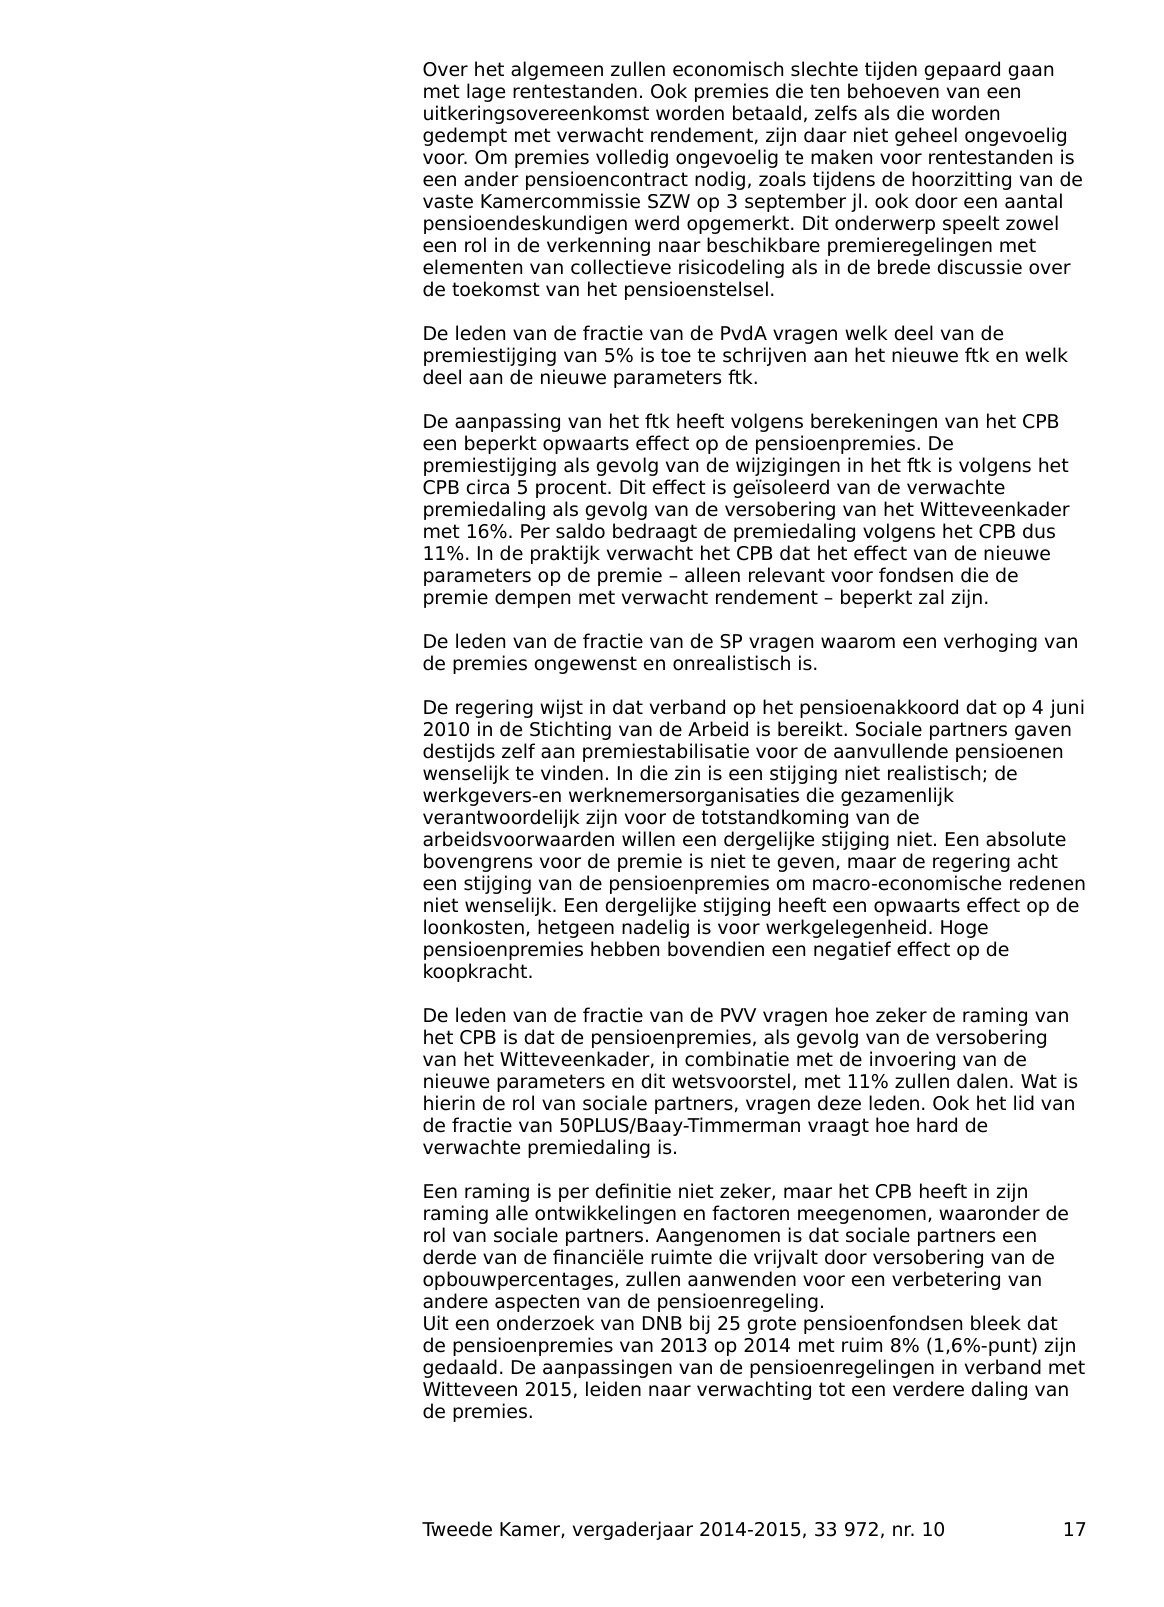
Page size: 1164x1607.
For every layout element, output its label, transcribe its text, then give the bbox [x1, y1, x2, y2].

text De leden van de fractie van de PvdA vragen welk deel van de premiestijging van 5% is toe te schrijven aan het nieuwe ftk en welk deel aan de nieuwe parameters ftk. [422, 323, 1087, 389]
text De leden van de fractie van de SP vragen waarom een verhoging van de premies ongewenst en onrealistisch is. [422, 631, 1087, 675]
text Een raming is per definitie niet zeker, maar het CPB heeft in zijn raming alle ontwikkelingen en factoren meegenomen, waaronder de rol van sociale partners. Aangenomen is dat sociale partners een derde van de financiële ruimte die vrijvalt door versobering van de opbouwpercentages, zullen aanwenden voor een verbetering van andere aspecten van de pensioenregeling. [422, 1181, 1087, 1313]
text De aanpassing van het ftk heeft volgens berekeningen van het CPB een beperkt opwaarts effect op de pensioenpremies. De premiestijging als gevolg van de wijzigingen in het ftk is volgens het CPB circa 5 procent. Dit effect is geïsoleerd van de verwachte premiedaling als gevolg van de versobering van het Witteveenkader met 16%. Per saldo bedraagt de premiedaling volgens het CPB dus 11%. In de praktijk verwacht het CPB dat het effect van de nieuwe parameters op de premie – alleen relevant voor fondsen die de premie dempen met verwacht rendement – beperkt zal zijn. [422, 411, 1087, 609]
text De leden van de fractie van de PVV vragen hoe zeker de raming van het CPB is dat de pensioenpremies, als gevolg van de versobering van het Witteveenkader, in combinatie met de invoering van de nieuwe parameters en dit wetsvoorstel, met 11% zullen dalen. Wat is hierin de rol van sociale partners, vragen deze leden. Ook het lid van de fractie van 50PLUS/Baay-Timmerman vraagt hoe hard de verwachte premiedaling is. [422, 1005, 1087, 1159]
text Uit een onderzoek van DNB bij 25 grote pensioenfondsen bleek dat de pensioenpremies van 2013 op 2014 met ruim 8% (1,6%-punt) zijn gedaald. De aanpassingen van de pensioenregelingen in verband met Witteveen 2015, leiden naar verwachting tot een verdere daling van de premies. [422, 1313, 1087, 1423]
text Over het algemeen zullen economisch slechte tijden gepaard gaan met lage rentestanden. Ook premies die ten behoeven van een uitkeringsovereenkomst worden betaald, zelfs als die worden gedempt met verwacht rendement, zijn daar niet geheel ongevoelig voor. Om premies volledig ongevoelig te maken voor rentestanden is een ander pensioencontract nodig, zoals tijdens de hoorzitting van de vaste Kamercommissie SZW op 3 september jl. ook door een aantal pensioendeskundigen werd opgemerkt. Dit onderwerp speelt zowel een rol in de verkenning naar beschikbare premieregelingen met elementen van collectieve risicodeling als in de brede discussie over de toekomst van het pensioenstelsel. [422, 59, 1087, 301]
text De regering wijst in dat verband op het pensioenakkoord dat op 4 juni 2010 in de Stichting van de Arbeid is bereikt. Sociale partners gaven destijds zelf aan premiestabilisatie voor de aanvullende pensioenen wenselijk te vinden. In die zin is een stijging niet realistisch; de werkgevers-en werknemersorganisaties die gezamenlijk verantwoordelijk zijn voor de totstandkoming van de arbeidsvoorwaarden willen een dergelijke stijging niet. Een absolute bovengrens voor de premie is niet te geven, maar de regering acht een stijging van de pensioenpremies om macro-economische redenen niet wenselijk. Een dergelijke stijging heeft een opwaarts effect op de loonkosten, hetgeen nadelig is voor werkgelegenheid. Hoge pensioenpremies hebben bovendien een negatief effect op de koopkracht. [422, 697, 1087, 983]
